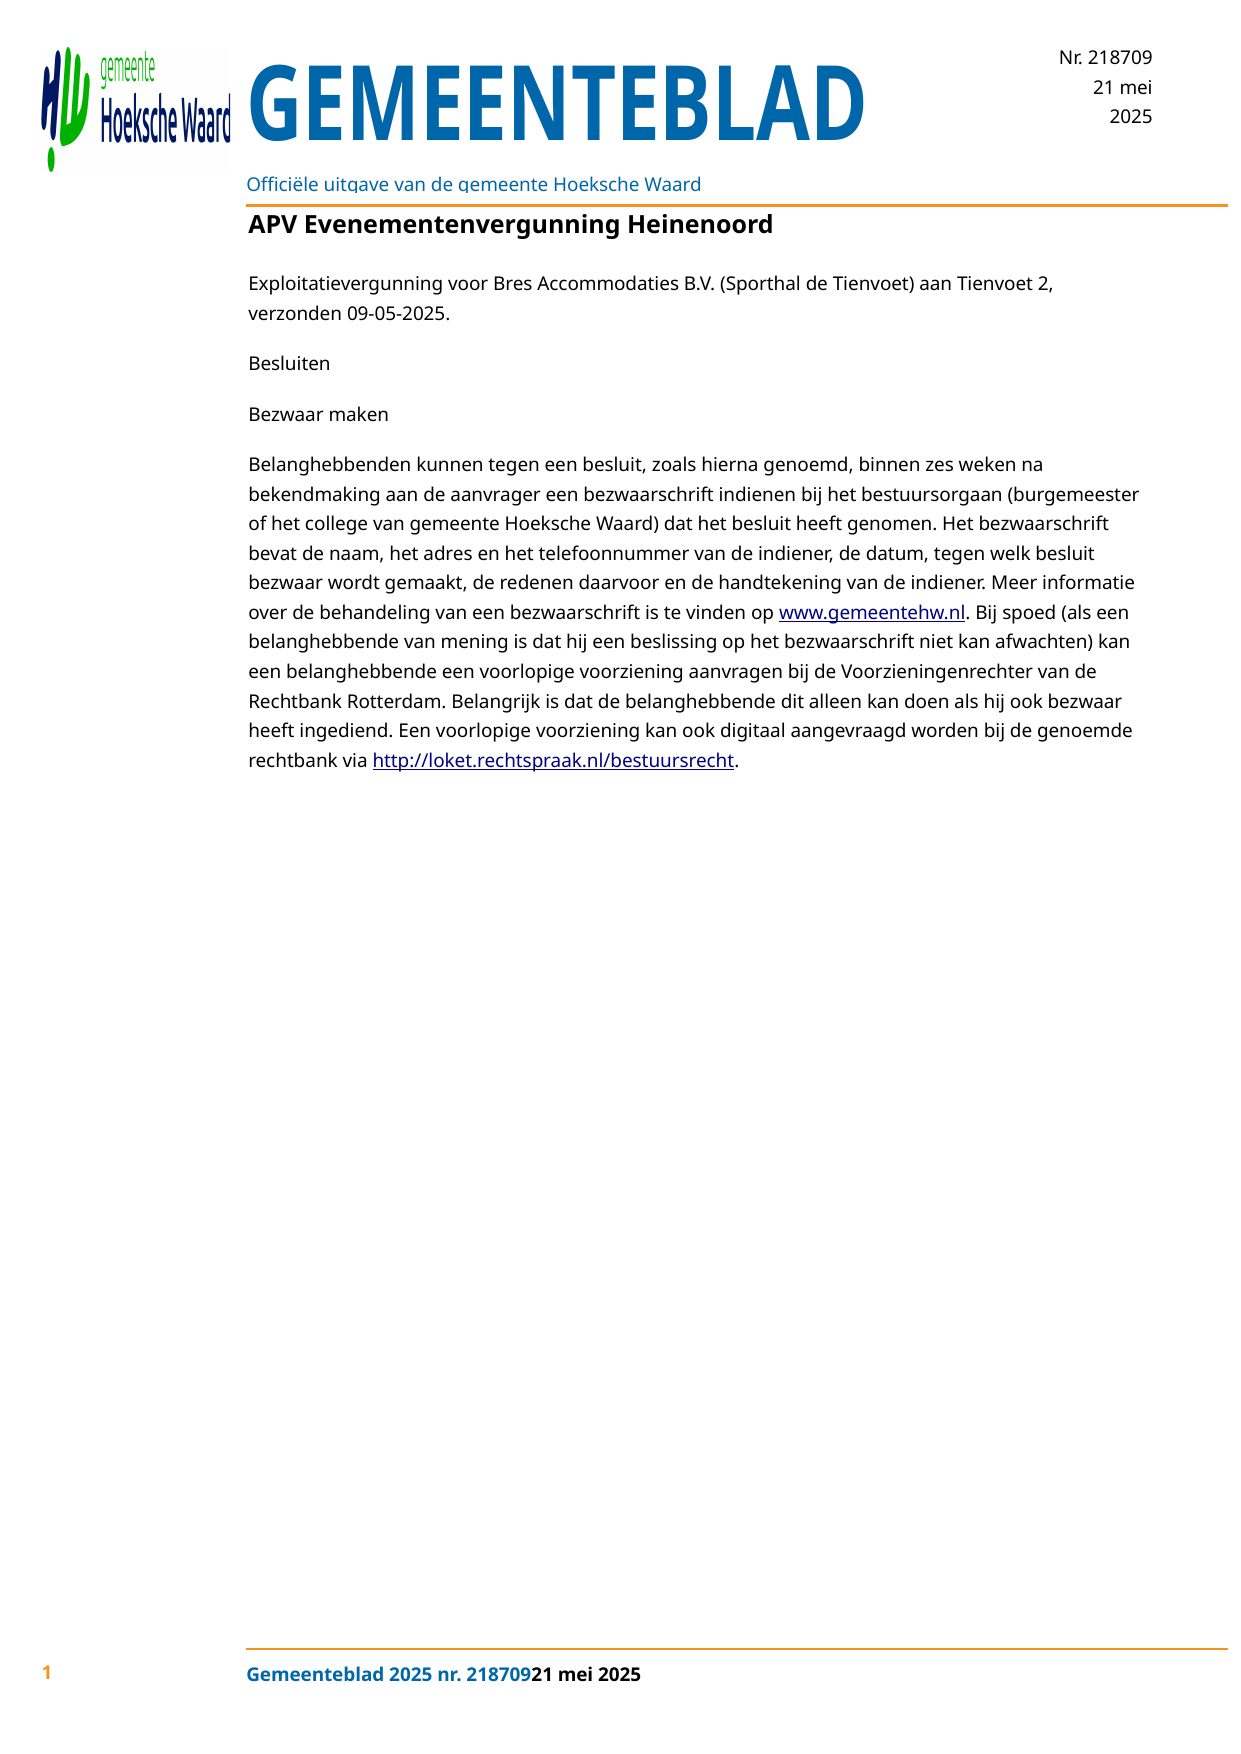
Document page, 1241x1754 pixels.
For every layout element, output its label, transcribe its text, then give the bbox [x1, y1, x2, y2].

text Bezwaar maken [248, 401, 1152, 426]
text Belanghebbenden kunnen tegen een besluit, zoals hierna genoemd, binnen zes weken na bekendmaking aan de aanvrager een bezwaarschrift indienen bij het bestuursorgaan (burgemeester of het college van gemeente Hoeksche Waard) dat het besluit heeft genomen. Het bezwaarschrift bevat de naam, het adres en het telefoonnummer van de indiener, de datum, tegen welk besluit bezwaar wordt gemaakt, de redenen daarvoor en de handtekening van de indiener. Meer informatie over de behandeling van een bezwaarschrift is te vinden op www.gemeentehw.nl. Bij spoed (als een belanghebbende van mening is dat hij een beslissing op het bezwaarschrift niet kan afwachten) kan een belanghebbende een voorlopige voorziening aanvragen bij de Voorzieningenrechter van de Rechtbank Rotterdam. Belangrijk is dat de belanghebbende dit alleen kan doen als hij ook bezwaar heeft ingediend. Een voorlopige voorziening kan ook digitaal aangevraagd worden bij de genoemde rechtbank via http://loket.rechtspraak.nl/bestuursrecht. [248, 451, 1152, 773]
text Exploitatievergunning voor Bres Accommodaties B.V. (Sporthal de Tienvoet) aan Tienvoet 2, verzonden 09-05-2025. [248, 270, 1152, 326]
text Besluiten [248, 350, 1152, 376]
text APV Evenementenvergunning Heinenoord [248, 207, 1152, 241]
picture [41, 47, 231, 172]
